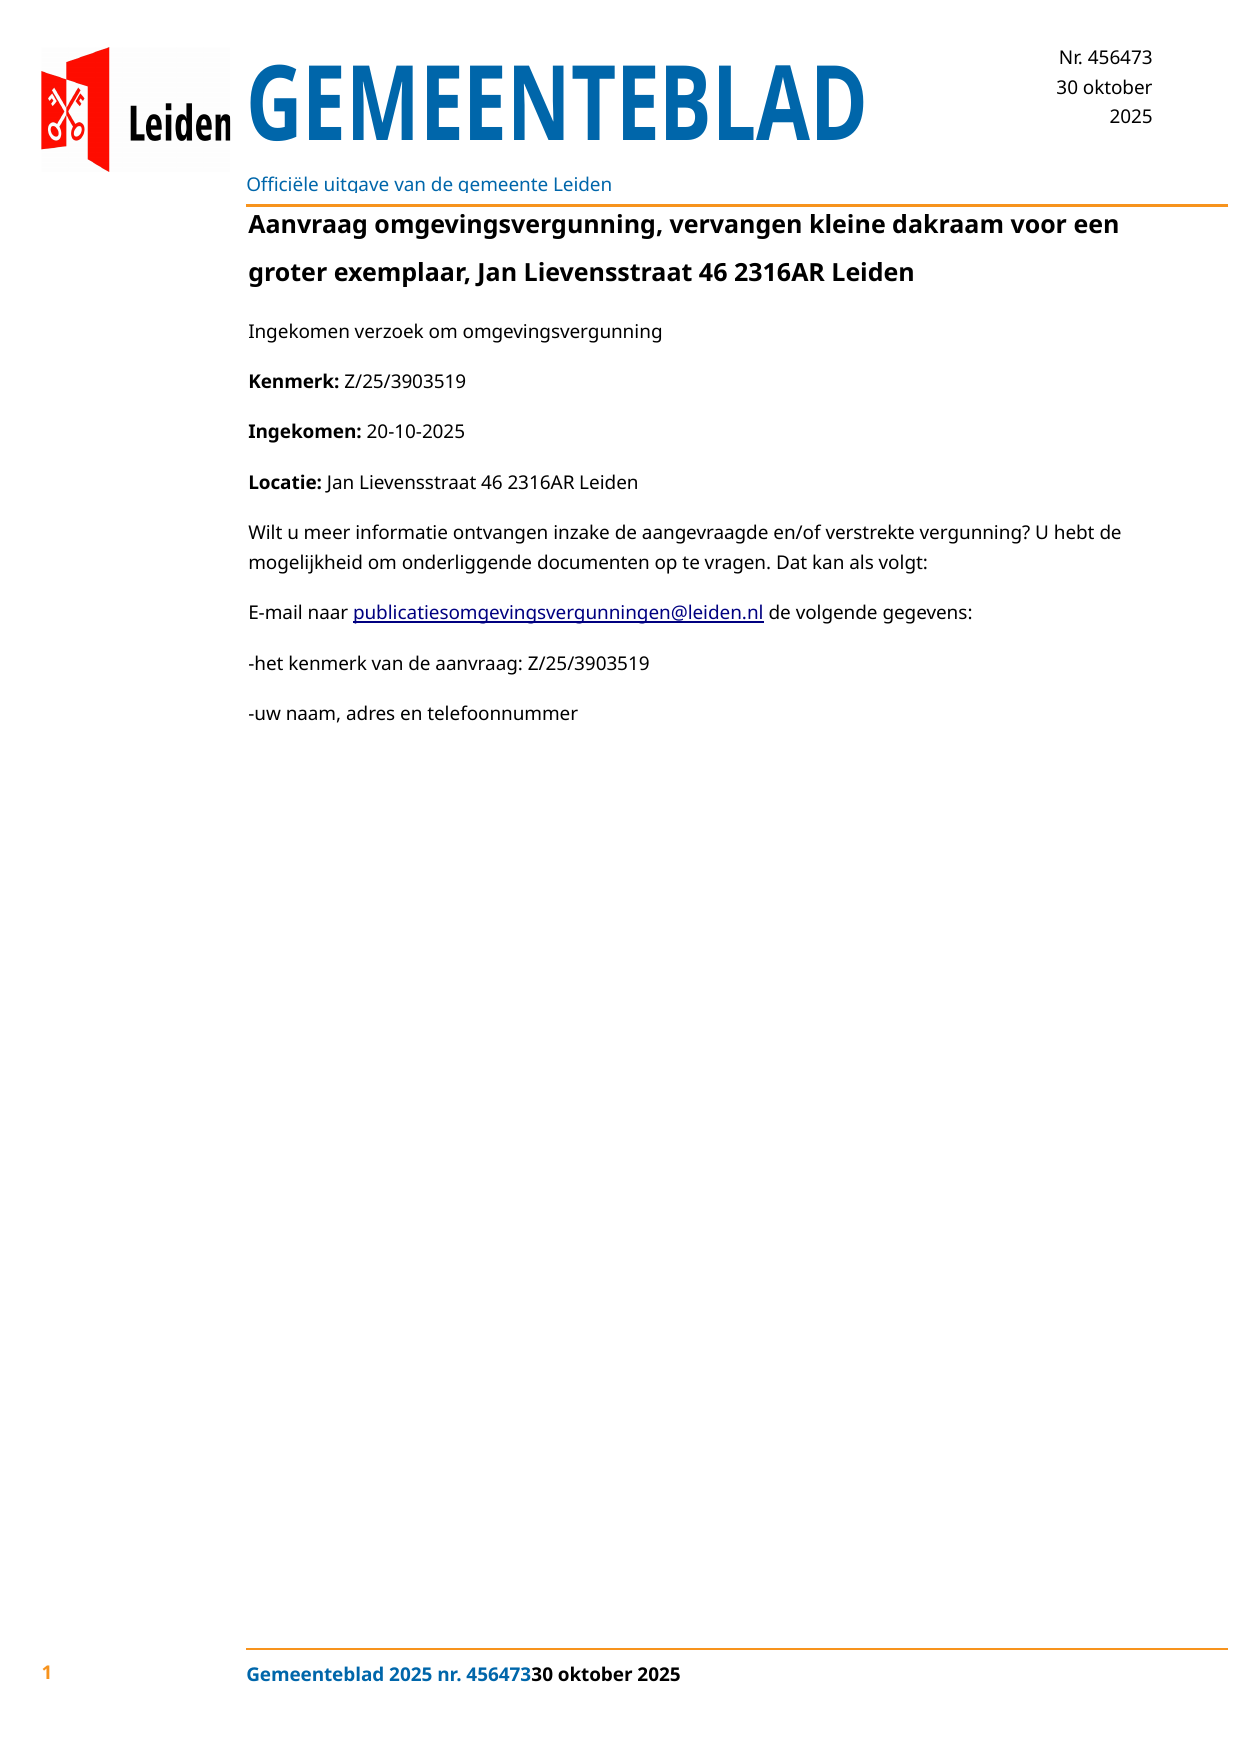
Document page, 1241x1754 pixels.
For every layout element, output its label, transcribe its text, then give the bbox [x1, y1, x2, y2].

text Locatie: Jan Lievensstraat 46 2316AR Leiden [248, 469, 1152, 495]
text Ingekomen: 20-10-2025 [248, 419, 1152, 444]
text E-mail naar publicatiesomgevingsvergunningen@leiden.nl de volgende gegevens: [248, 599, 1152, 625]
text Kenmerk: Z/25/3903519 [248, 368, 1152, 394]
text -uw naam, adres en telefoonnummer [248, 700, 1152, 726]
picture [41, 47, 231, 172]
text Aanvraag omgevingsvergunning, vervangen kleine dakraam voor een groter exemplaar, Jan Lievensstraat 46 2316AR Leiden [248, 207, 1152, 288]
text Ingekomen verzoek om omgevingsvergunning [248, 318, 1152, 344]
text Wilt u meer informatie ontvangen inzake de aangevraagde en/of verstrekte vergunning? U hebt de mogelijkheid om onderliggende documenten op te vragen. Dat kan als volgt: [248, 519, 1152, 575]
text -het kenmerk van de aanvraag: Z/25/3903519 [248, 650, 1152, 676]
